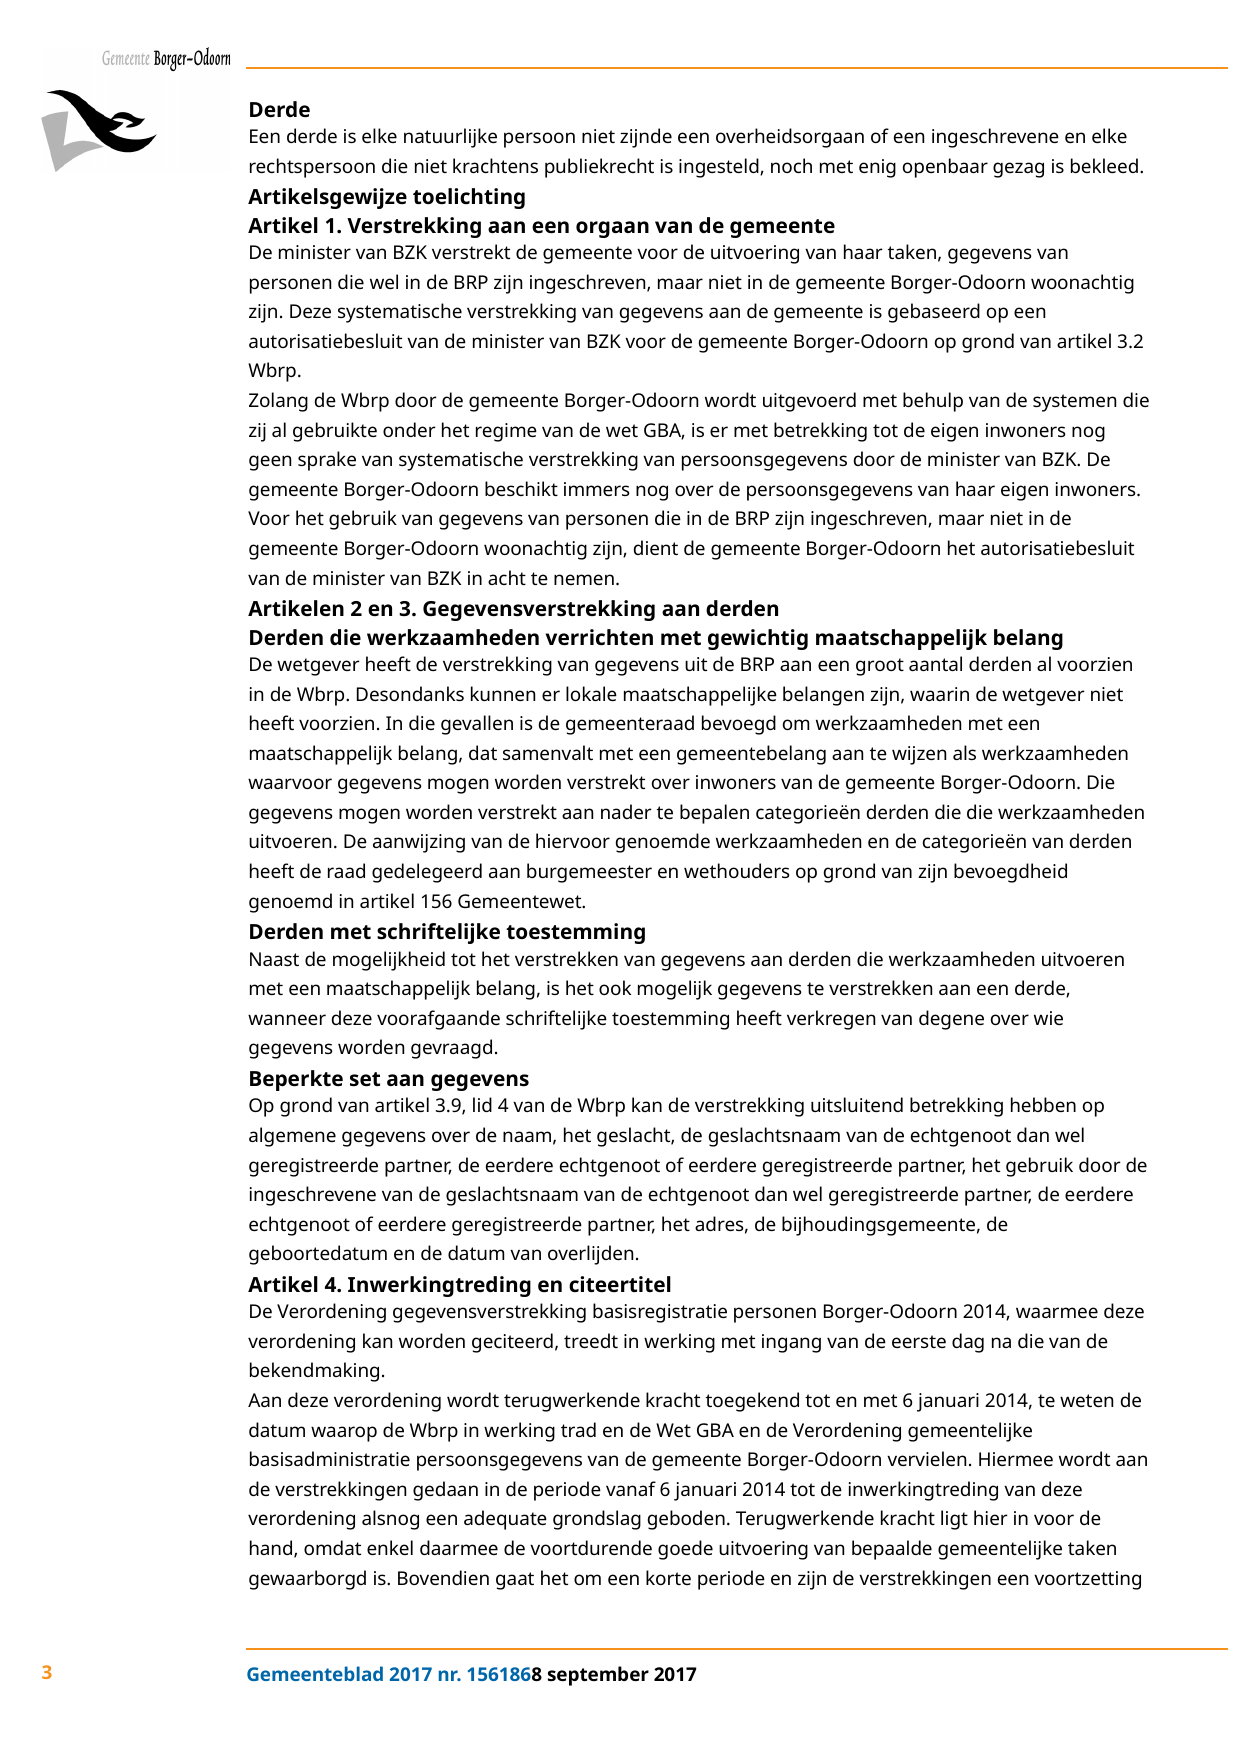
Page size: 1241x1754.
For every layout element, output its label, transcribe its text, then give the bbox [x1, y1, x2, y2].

text Artikelsgewijze toelichting [248, 182, 1152, 211]
text De minister van BZK verstrekt de gemeente voor de uitvoering van haar taken, gegevens van personen die wel in de BRP zijn ingeschreven, maar niet in de gemeente Borger-Odoorn woonachtig zijn. Deze systematische verstrekking van gegevens aan de gemeente is gebaseerd op een autorisatiebesluit van de minister van BZK voor de gemeente Borger-Odoorn op grond van artikel 3.2 Wbrp. [248, 239, 1152, 383]
text Artikel 1. Verstrekking aan een orgaan van de gemeente [248, 211, 1152, 239]
text De wetgever heeft de verstrekking van gegevens uit de BRP aan een groot aantal derden al voorzien in de Wbrp. Desondanks kunnen er lokale maatschappelijke belangen zijn, waarin de wetgever niet heeft voorzien. In die gevallen is de gemeenteraad bevoegd om werkzaamheden met een maatschappelijk belang, dat samenvalt met een gemeentebelang aan te wijzen als werkzaamheden waarvoor gegevens mogen worden verstrekt over inwoners van de gemeente Borger-Odoorn. Die gegevens mogen worden verstrekt aan nader te bepalen categorieën derden die die werkzaamheden uitvoeren. De aanwijzing van de hiervoor genoemde werkzaamheden en de categorieën van derden heeft de raad gedelegeerd aan burgemeester en wethouders op grond van zijn bevoegdheid genoemd in artikel 156 Gemeentewet. [248, 651, 1152, 913]
text Een derde is elke natuurlijke persoon niet zijnde een overheidsorgaan of een ingeschrevene en elke rechtspersoon die niet krachtens publiekrecht is ingesteld, noch met enig openbaar gezag is bekleed. [248, 123, 1152, 178]
text Artikelen 2 en 3. Gegevensverstrekking aan derden [248, 594, 1152, 623]
text Op grond van artikel 3.9, lid 4 van de Wbrp kan de verstrekking uitsluitend betrekking hebben op algemene gegevens over de naam, het geslacht, de geslachtsnaam van de echtgenoot dan wel geregistreerde partner, de eerdere echtgenoot of eerdere geregistreerde partner, het gebruik door de ingeschrevene van de geslachtsnaam van de echtgenoot dan wel geregistreerde partner, de eerdere echtgenoot of eerdere geregistreerde partner, het adres, de bijhoudingsgemeente, de geboortedatum en de datum van overlijden. [248, 1093, 1152, 1266]
text Derden met schriftelijke toestemming [248, 917, 1152, 946]
picture [41, 47, 231, 172]
text Zolang de Wbrp door de gemeente Borger-Odoorn wordt uitgevoerd met behulp van de systemen die zij al gebruikte onder het regime van de wet GBA, is er met betrekking tot de eigen inwoners nog geen sprake van systematische verstrekking van persoonsgegevens door de minister van BZK. De gemeente Borger-Odoorn beschikt immers nog over de persoonsgegevens van haar eigen inwoners. [248, 387, 1152, 502]
text Artikel 4. Inwerkingtreding en citeertitel [248, 1270, 1152, 1298]
text Aan deze verordening wordt terugwerkende kracht toegekend tot en met 6 januari 2014, te weten de datum waarop de Wbrp in werking trad en de Wet GBA en de Verordening gemeentelijke basisadministratie persoonsgegevens van de gemeente Borger-Odoorn vervielen. Hiermee wordt aan de verstrekkingen gedaan in de periode vanaf 6 januari 2014 tot de inwerkingtreding van deze verordening alsnog een adequate grondslag geboden. Terugwerkende kracht ligt hier in voor de hand, omdat enkel daarmee de voortdurende goede uitvoering van bepaalde gemeentelijke taken gewaarborgd is. Bovendien gaat het om een korte periode en zijn de verstrekkingen een voortzetting [248, 1387, 1152, 1591]
text Naast de mogelijkheid tot het verstrekken van gegevens aan derden die werkzaamheden uitvoeren met een maatschappelijk belang, is het ook mogelijk gegevens te verstrekken aan een derde, wanneer deze voorafgaande schriftelijke toestemming heeft verkregen van degene over wie gegevens worden gevraagd. [248, 946, 1152, 1060]
text Beperkte set aan gegevens [248, 1064, 1152, 1093]
text De Verordening gegevensverstrekking basisregistratie personen Borger-Odoorn 2014, waarmee deze verordening kan worden geciteerd, treedt in werking met ingang van de eerste dag na die van de bekendmaking. [248, 1298, 1152, 1383]
text Derde [248, 95, 1152, 123]
text Derden die werkzaamheden verrichten met gewichtig maatschappelijk belang [248, 623, 1152, 651]
text Voor het gebruik van gegevens van personen die in de BRP zijn ingeschreven, maar niet in de gemeente Borger-Odoorn woonachtig zijn, dient de gemeente Borger-Odoorn het autorisatiebesluit van de minister van BZK in acht te nemen. [248, 506, 1152, 590]
